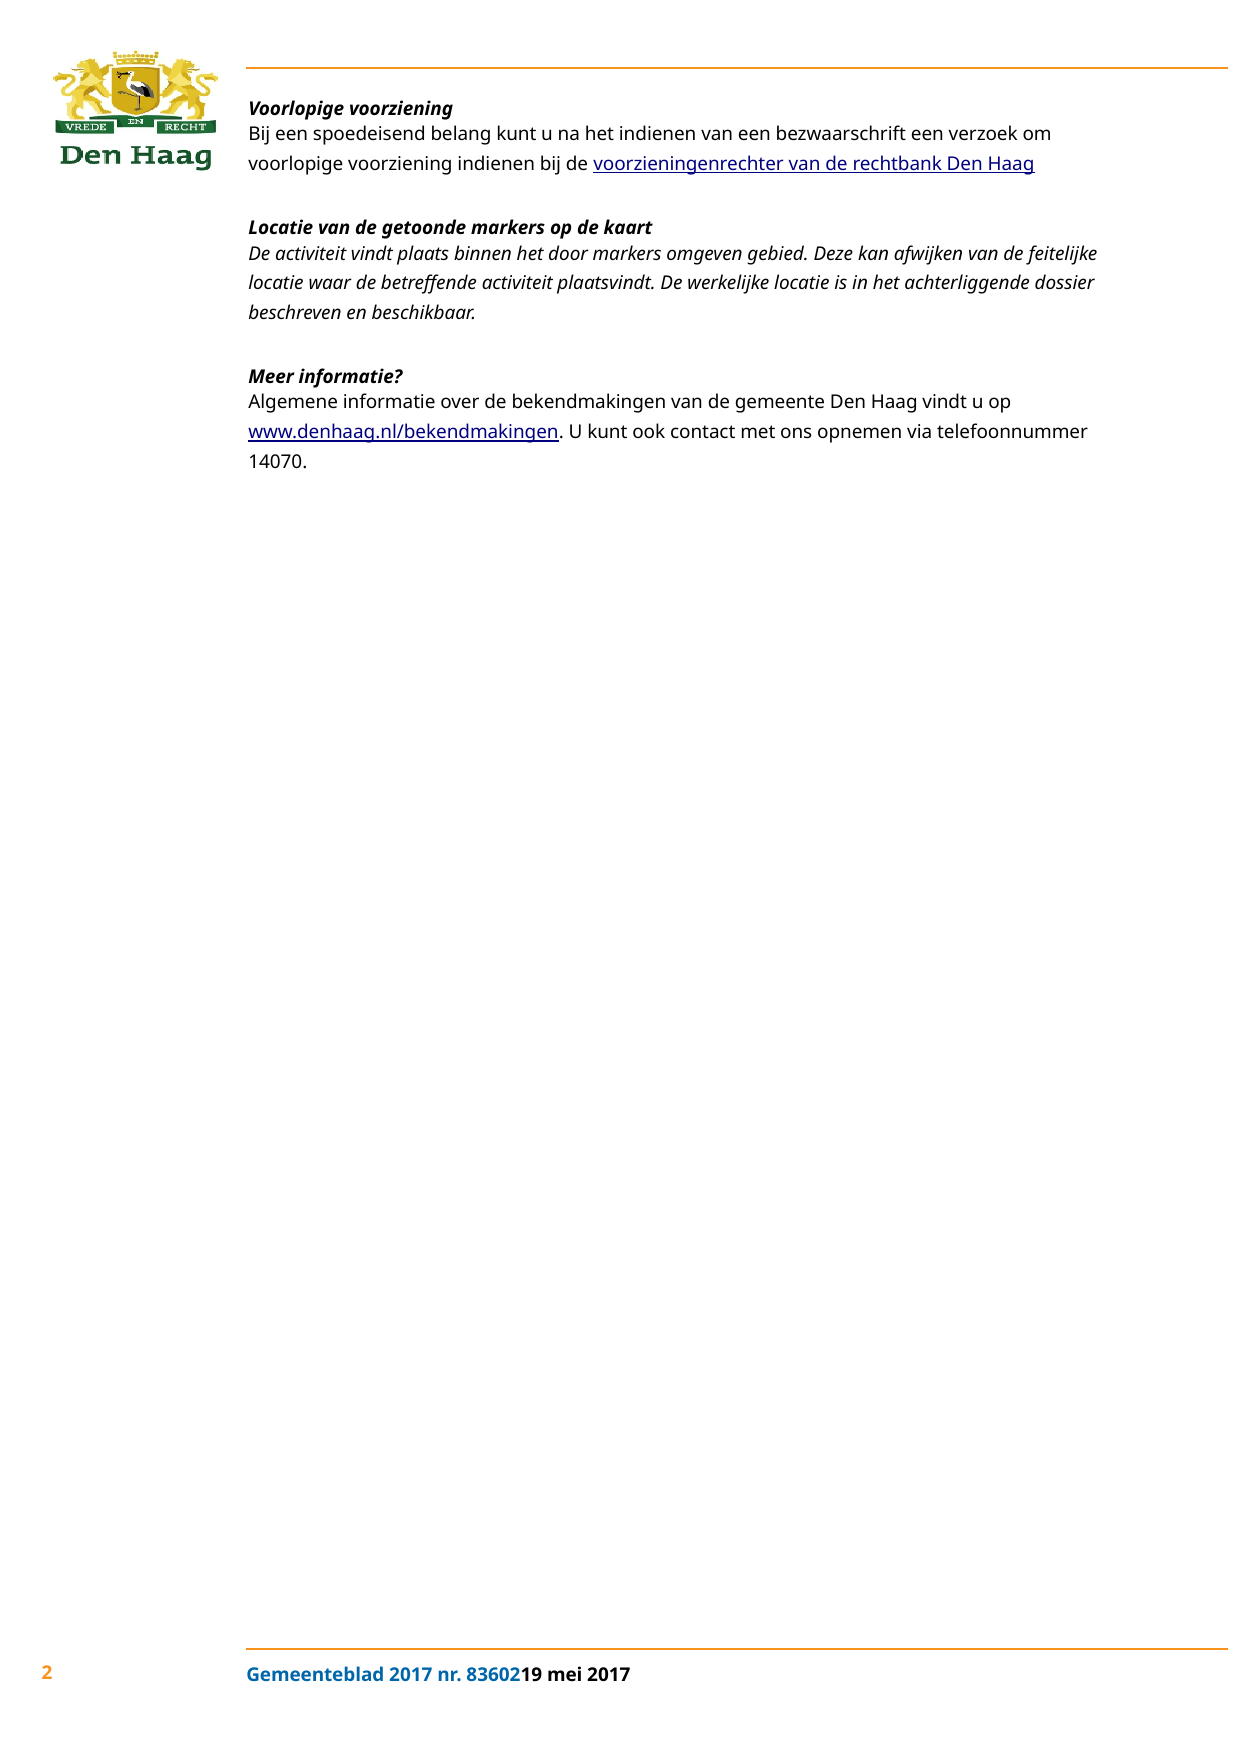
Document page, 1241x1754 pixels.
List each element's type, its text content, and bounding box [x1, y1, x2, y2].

text De activiteit vindt plaats binnen het door markers omgeven gebied. Deze kan afwijken van de feitelijke locatie waar de betreffende activiteit plaatsvindt. De werkelijke locatie is in het achterliggende dossier beschreven en beschikbaar. [248, 240, 1152, 325]
text Meer informatie? [248, 363, 1152, 389]
text Locatie van de getoonde markers op de kaart [248, 214, 1152, 240]
text Algemene informatie over de bekendmakingen van de gemeente Den Haag vindt u op www.denhaag.nl/bekendmakingen. U kunt ook contact met ons opnemen via telefoonnummer 14070. [248, 389, 1152, 473]
text Voorlopige voorziening [248, 95, 1152, 121]
text Bij een spoedeisend belang kunt u na het indienen van een bezwaarschrift een verzoek om voorlopige voorziening indienen bij de voorzieningenrechter van de rechtbank Den Haag [248, 121, 1152, 176]
picture [41, 47, 231, 172]
